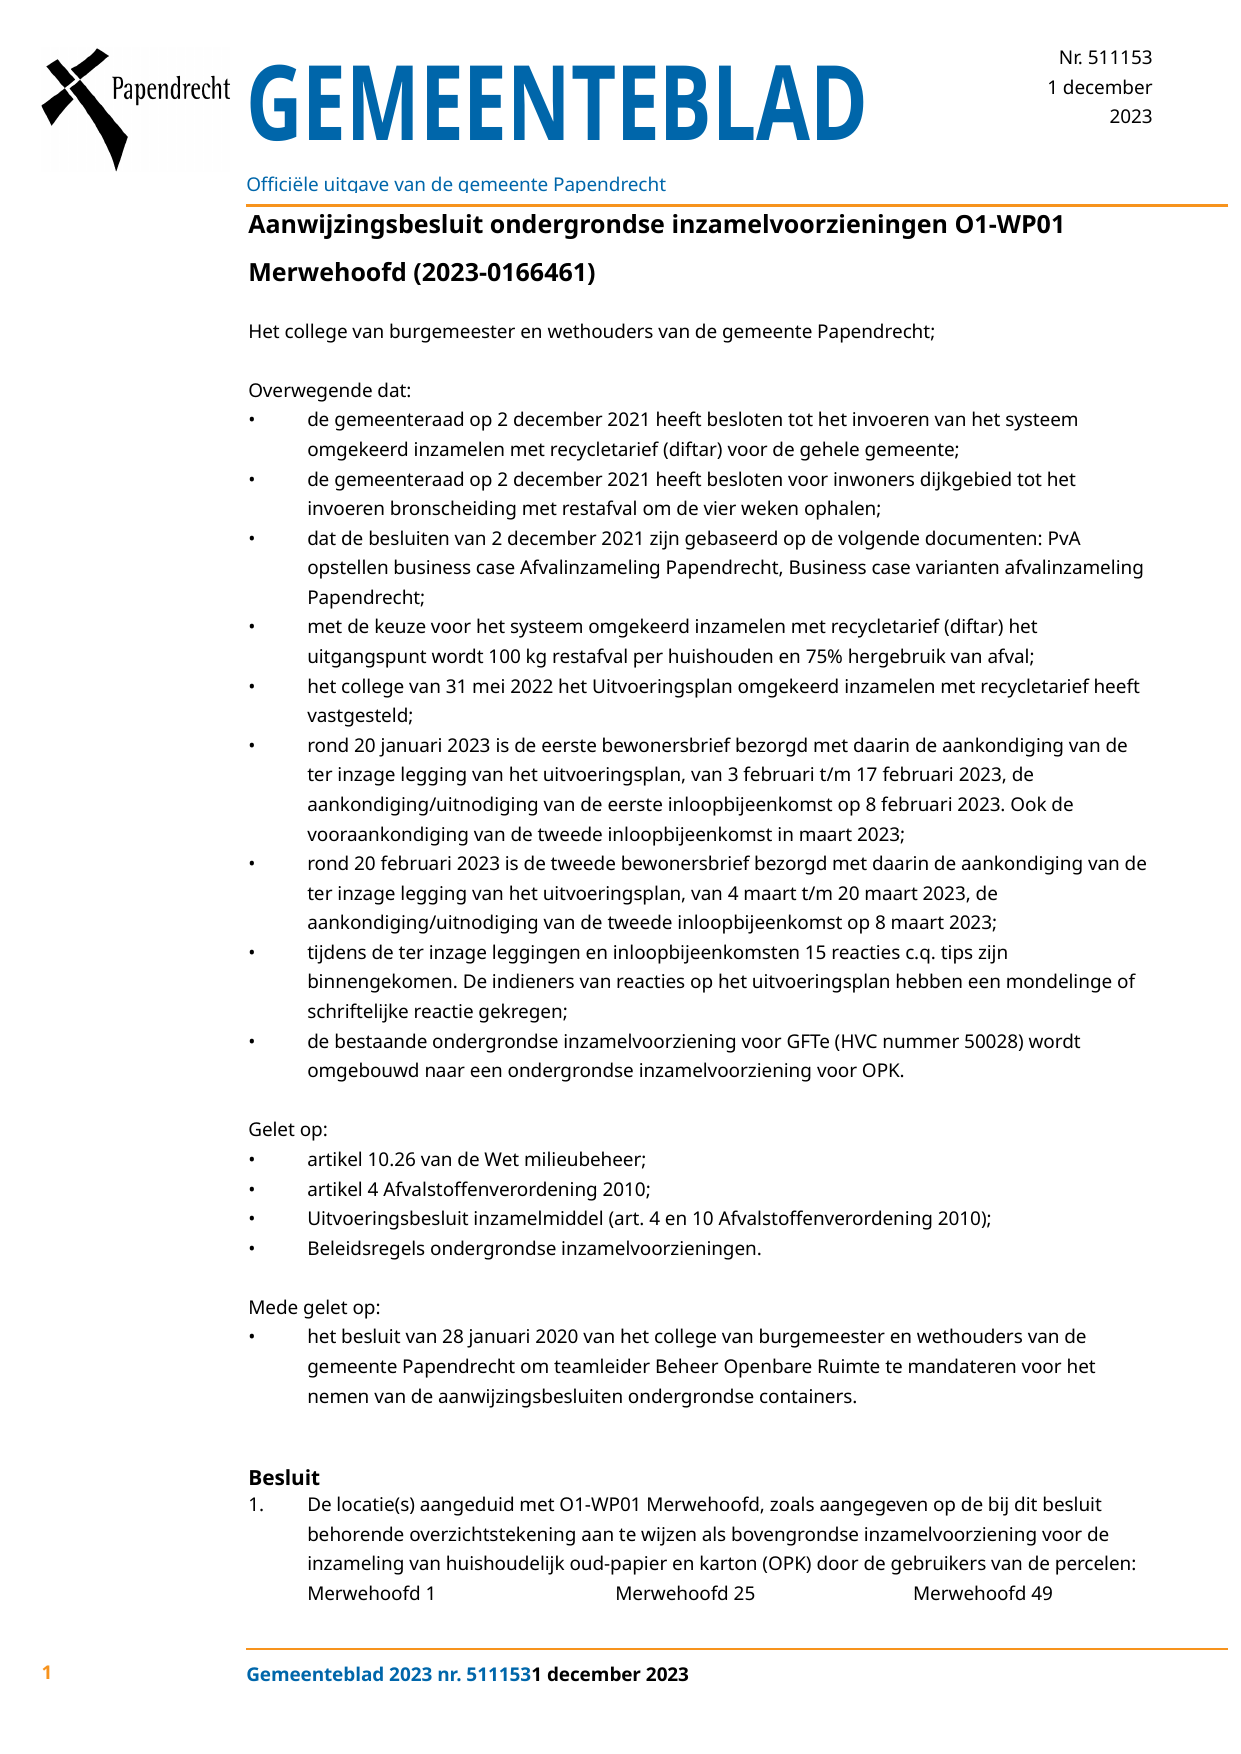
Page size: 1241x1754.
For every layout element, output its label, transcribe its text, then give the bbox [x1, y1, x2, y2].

list de bestaande ondergrondse inzamelvoorziening voor GFTe (HVC nummer 50028) wordt omgebouwd naar een ondergrondse inzamelvoorziening voor OPK. [248, 1028, 1152, 1083]
list de gemeenteraad op 2 december 2021 heeft besloten tot het invoeren van het systeem omgekeerd inzamelen met recycletarief (diftar) voor de gehele gemeente; [248, 407, 1152, 462]
list het besluit van 28 januari 2020 van het college van burgemeester en wethouders van de gemeente Papendrecht om teamleider Beheer Openbare Ruimte te mandateren voor het nemen van de aanwijzingsbesluiten ondergrondse containers. [248, 1324, 1152, 1409]
list rond 20 januari 2023 is de eerste bewonersbrief bezorgd met daarin de aankondiging van de ter inzage legging van het uitvoeringsplan, van 3 februari t/m 17 februari 2023, de aankondiging/uitnodiging van de eerste inloopbijeenkomst op 8 februari 2023. Ook de vooraankondiging van de tweede inloopbijeenkomst in maart 2023; [248, 732, 1152, 847]
list tijdens de ter inzage leggingen en inloopbijeenkomsten 15 reacties c.q. tips zijn binnengekomen. De indieners van reacties op het uitvoeringsplan hebben een mondelinge of schriftelijke reactie gekregen; [248, 939, 1152, 1024]
text Aanwijzingsbesluit ondergrondse inzamelvoorzieningen O1-WP01 Merwehoofd (2023-0166461) [248, 207, 1152, 288]
list met de keuze voor het systeem omgekeerd inzamelen met recycletarief (diftar) het uitgangspunt wordt 100 kg restafval per huishouden en 75% hergebruik van afval; [248, 614, 1152, 669]
list Uitvoeringsbesluit inzamelmiddel (art. 4 en 10 Afvalstoffenverordening 2010); [248, 1205, 1152, 1231]
list het college van 31 mei 2022 het Uitvoeringsplan omgekeerd inzamelen met recycletarief heeft vastgesteld; [248, 673, 1152, 728]
list artikel 4 Afvalstoffenverordening 2010; [248, 1176, 1152, 1202]
list dat de besluiten van 2 december 2021 zijn gebaseerd op de volgende documenten: PvA opstellen business case Afvalinzameling Papendrecht, Business case varianten afvalinzameling Papendrecht; [248, 525, 1152, 610]
table_header Merwehoofd 49 [854, 1580, 1152, 1606]
text Mede gelet op: [248, 1294, 1152, 1320]
picture [41, 47, 231, 172]
text Gelet op: [248, 1117, 1152, 1142]
list rond 20 februari 2023 is de tweede bewonersbrief bezorgd met daarin de aankondiging van de ter inzage legging van het uitvoeringsplan, van 4 maart t/m 20 maart 2023, de aankondiging/uitnodiging van de tweede inloopbijeenkomst op 8 maart 2023; [248, 850, 1152, 935]
table_header Merwehoofd 1 [248, 1580, 556, 1606]
list De locatie(s) aangeduid met O1-WP01 Merwehoofd, zoals aangegeven op de bij dit besluit behorende overzichtstekening aan te wijzen als bovengrondse inzamelvoorziening voor de inzameling van huishoudelijk oud-papier en karton (OPK) door de gebruikers van de percelen: [248, 1491, 1152, 1576]
text Overwegende dat: [248, 377, 1152, 403]
table_header Merwehoofd 25 [556, 1580, 854, 1606]
text Het college van burgemeester en wethouders van de gemeente Papendrecht; [248, 318, 1152, 344]
list de gemeenteraad op 2 december 2021 heeft besloten voor inwoners dijkgebied tot het invoeren bronscheiding met restafval om de vier weken ophalen; [248, 466, 1152, 521]
list artikel 10.26 van de Wet milieubeheer; [248, 1146, 1152, 1172]
text Besluit [248, 1463, 1152, 1491]
list Beleidsregels ondergrondse inzamelvoorzieningen. [248, 1235, 1152, 1261]
